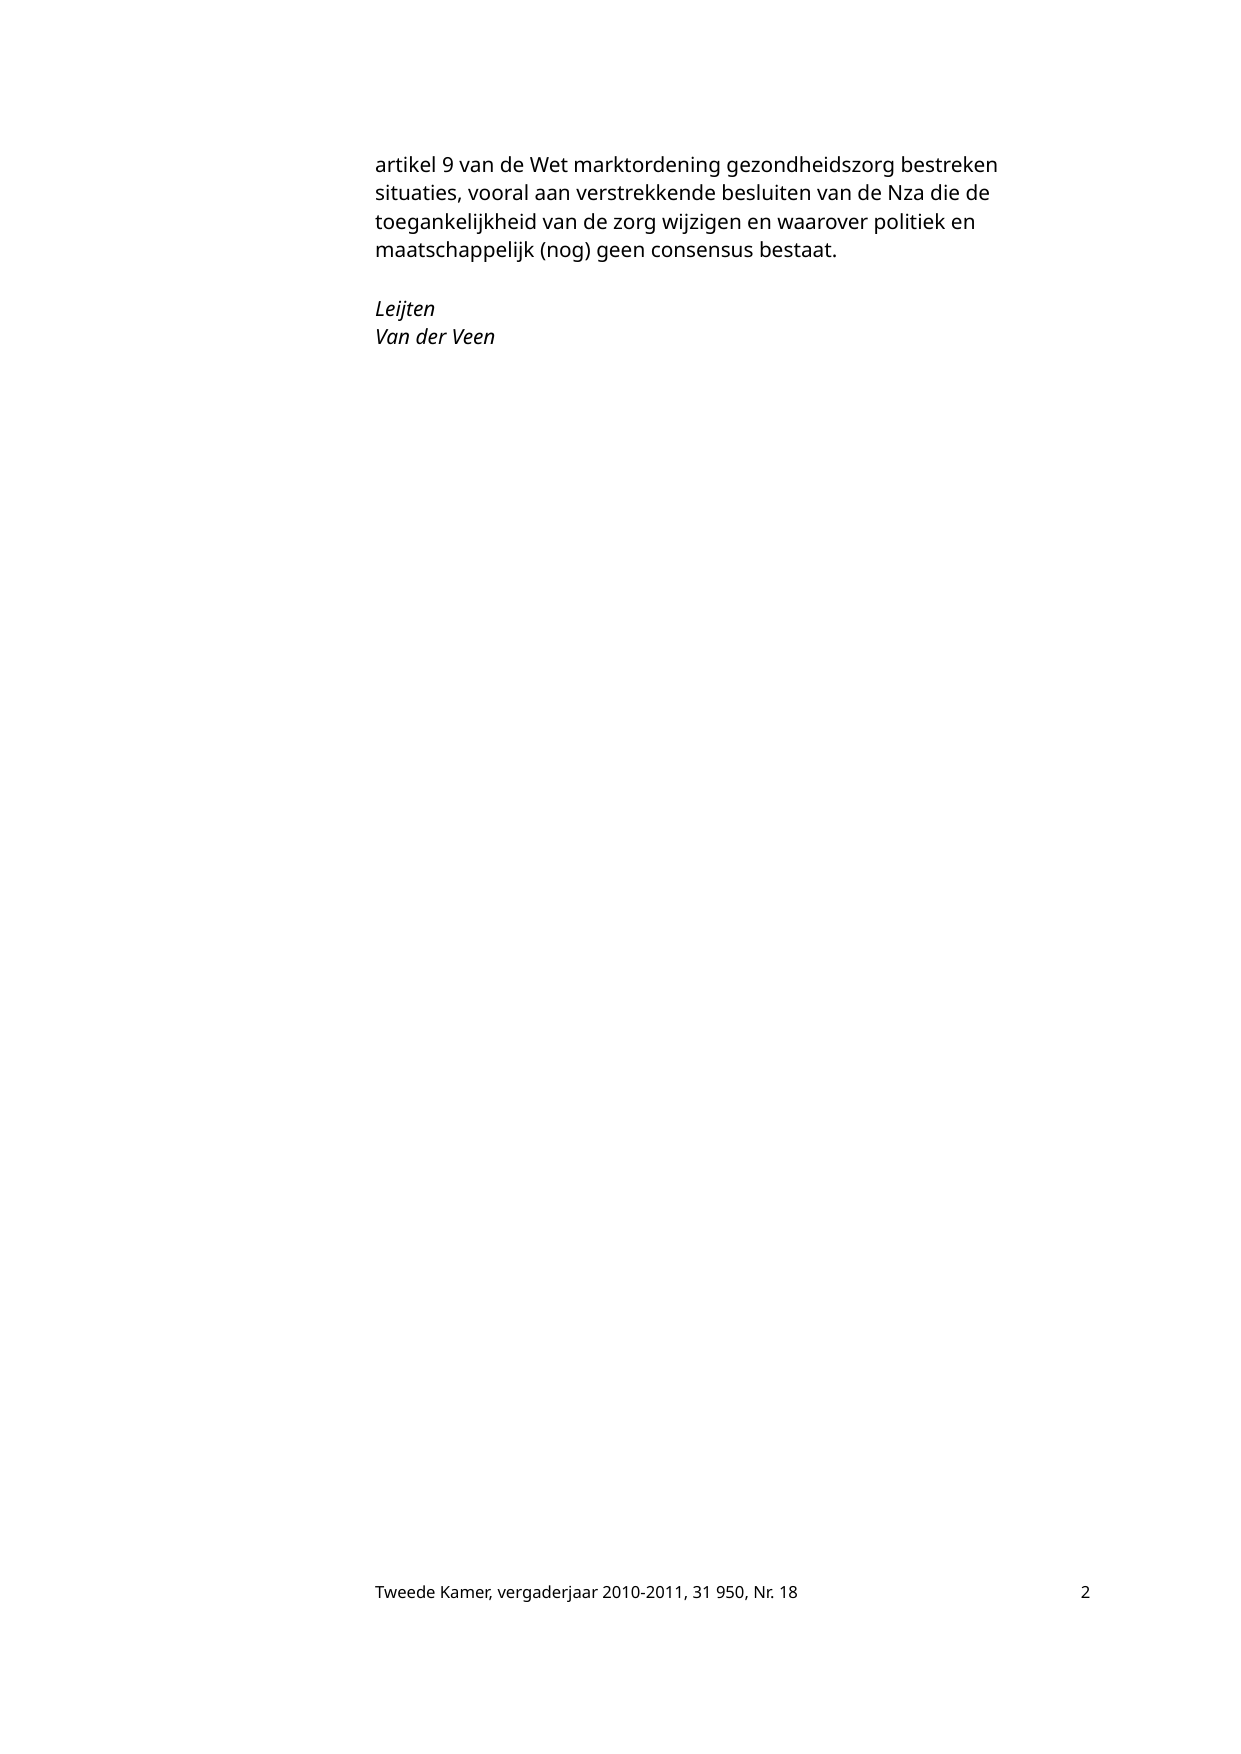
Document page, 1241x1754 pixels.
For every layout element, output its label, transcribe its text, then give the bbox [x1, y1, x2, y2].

text artikel 9 van de Wet marktordening gezondheidszorg bestreken situaties, vooral aan verstrekkende besluiten van de Nza die de toegankelijkheid van de zorg wijzigen en waarover politiek en maatschappelijk (nog) geen consensus bestaat. [375, 150, 1090, 264]
text Leijten [375, 294, 1090, 322]
text Van der Veen [375, 322, 1090, 351]
